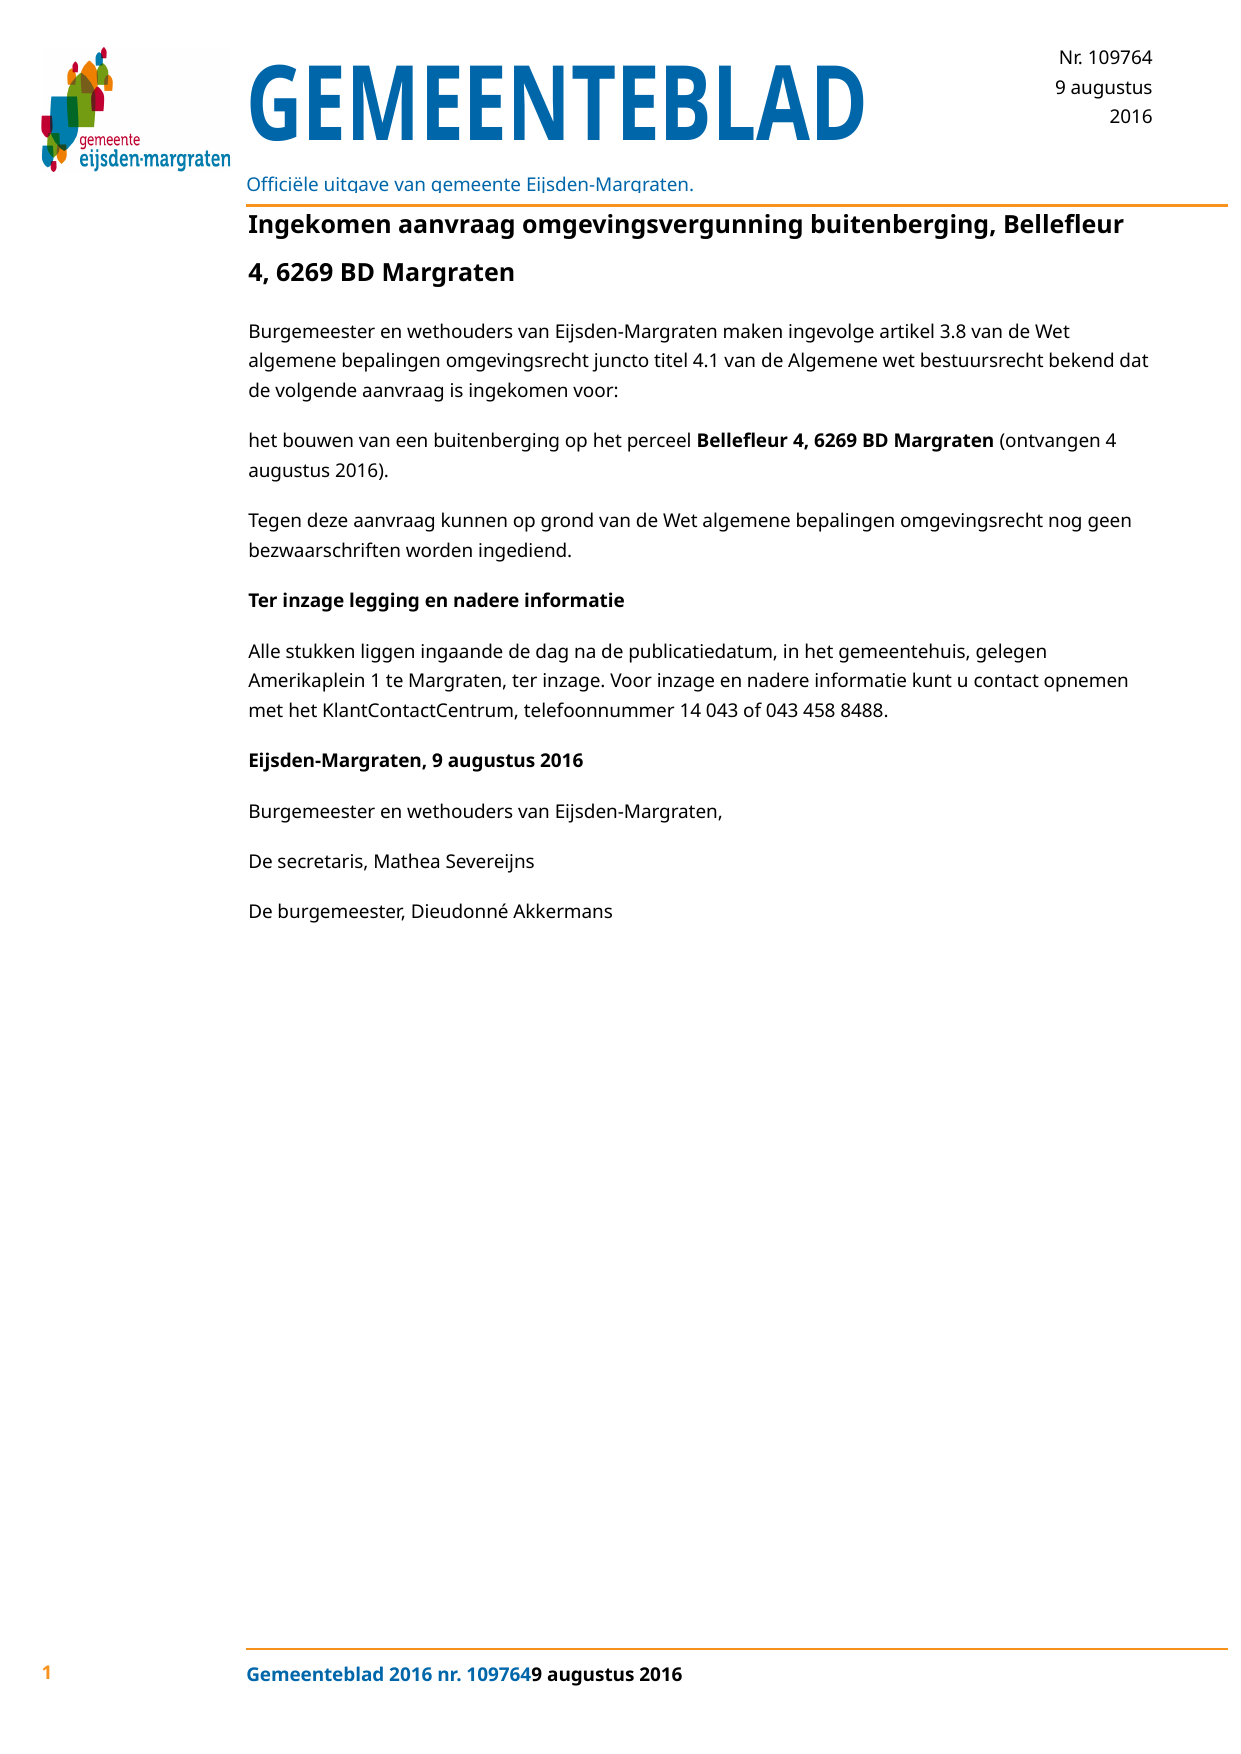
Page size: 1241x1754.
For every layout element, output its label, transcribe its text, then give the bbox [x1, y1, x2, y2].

text Ter inzage legging en nadere informatie [248, 587, 1152, 613]
text Eijsden-Margraten, 9 augustus 2016 [248, 747, 1152, 773]
text Tegen deze aanvraag kunnen op grond van de Wet algemene bepalingen omgevingsrecht nog geen bezwaarschriften worden ingediend. [248, 507, 1152, 563]
text het bouwen van een buitenberging op het perceel Bellefleur 4, 6269 BD Margraten (ontvangen 4 augustus 2016). [248, 427, 1152, 483]
text Burgemeester en wethouders van Eijsden-Margraten, [248, 798, 1152, 824]
text De secretaris, Mathea Severeijns [248, 848, 1152, 874]
text Ingekomen aanvraag omgevingsvergunning buitenberging, Bellefleur 4, 6269 BD Margraten [248, 207, 1152, 288]
text Burgemeester en wethouders van Eijsden-Margraten maken ingevolge artikel 3.8 van de Wet algemene bepalingen omgevingsrecht juncto titel 4.1 van de Algemene wet bestuursrecht bekend dat de volgende aanvraag is ingekomen voor: [248, 318, 1152, 403]
picture [41, 47, 231, 172]
text De burgemeester, Dieudonné Akkermans [248, 899, 1152, 924]
text Alle stukken liggen ingaande de dag na de publicatiedatum, in het gemeentehuis, gelegen Amerikaplein 1 te Margraten, ter inzage. Voor inzage en nadere informatie kunt u contact opnemen met het KlantContactCentrum, telefoonnummer 14 043 of 043 458 8488. [248, 638, 1152, 723]
